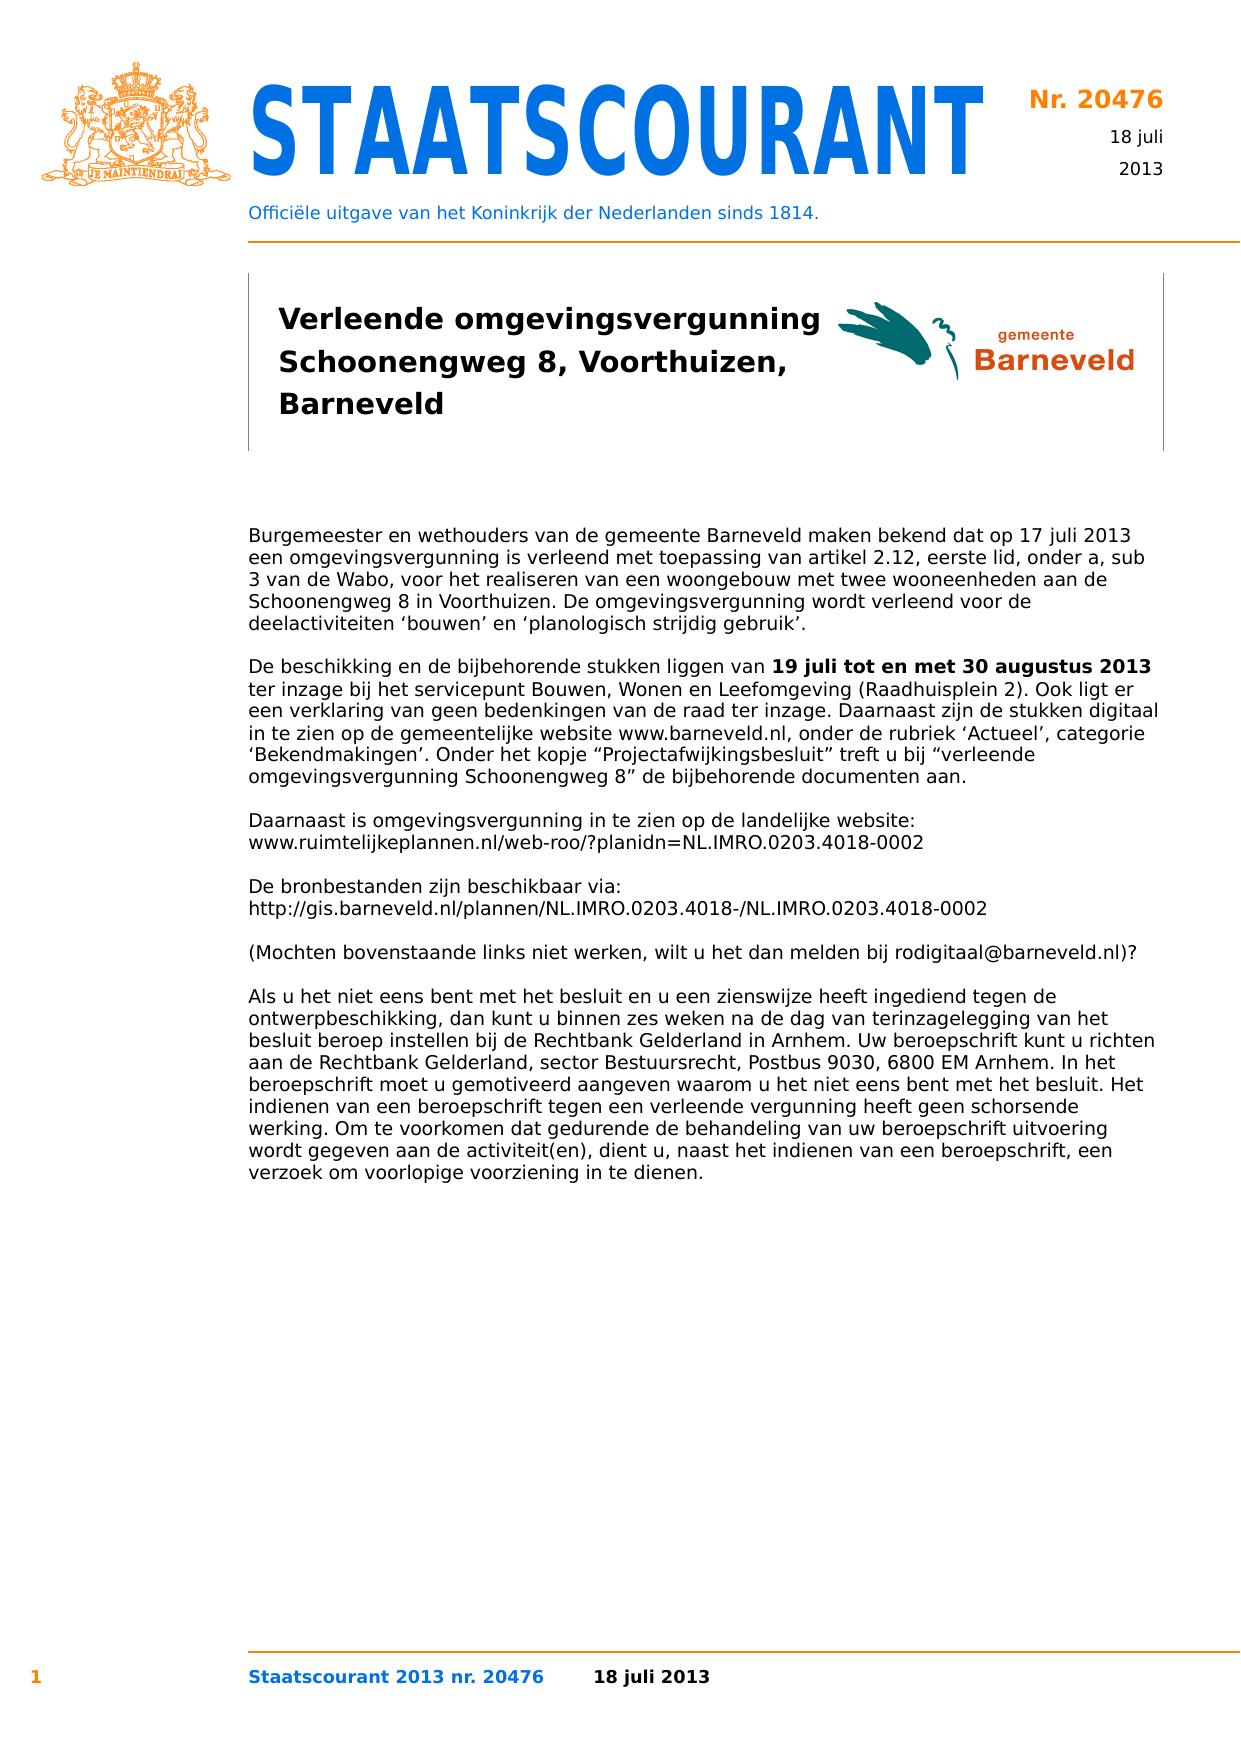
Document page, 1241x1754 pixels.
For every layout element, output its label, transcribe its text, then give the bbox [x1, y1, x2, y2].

text Als u het niet eens bent met het besluit en u een zienswijze heeft ingediend tegen de ontwerpbeschikking, dan kunt u binnen zes weken na de dag van terinzagelegging van het besluit beroep instellen bij de Rechtbank Gelderland in Arnhem. Uw beroepschrift kunt u richten aan de Rechtbank Gelderland, sector Bestuursrecht, Postbus 9030, 6800 EM Arnhem. In het beroepschrift moet u gemotiveerd aangeven waarom u het niet eens bent met het besluit. Het indienen van een beroepschrift tegen een verleende vergunning heeft geen schorsende werking. Om te voorkomen dat gedurende de behandeling van uw beroepschrift uitvoering wordt gegeven aan de activiteit(en), dient u, naast het indienen van een beroepschrift, een verzoek om voorlopige voorziening in te dienen. [248, 986, 1163, 1183]
text www.ruimtelijkeplannen.nl/web-roo/?planidn=NL.IMRO.0203.4018-0002 [248, 832, 1163, 854]
table_header Nr. 20476 [998, 62, 1240, 121]
text http://gis.barneveld.nl/plannen/NL.IMRO.0203.4018-/NL.IMRO.0203.4018-0002 [248, 898, 1163, 920]
text Burgemeester en wethouders van de gemeente Barneveld maken bekend dat op 17 juli 2013 een omgevingsvergunning is verleend met toepassing van artikel 2.12, eerste lid, onder a, sub 3 van de Wabo, voor het realiseren van een woongebouw met twee wooneenheden aan de Schoonengweg 8 in Voorthuizen. De omgevingsvergunning wordt verleend voor de deelactiviteiten ‘bouwen’ en ‘planologisch strijdig gebruik’. [248, 525, 1163, 634]
text (Mochten bovenstaande links niet werken, wilt u het dan melden bij rodigitaal@barneveld.nl)? [248, 942, 1163, 964]
picture [41, 62, 231, 186]
text De beschikking en de bijbehorende stukken liggen van 19 juli tot en met 30 augustus 2013 ter inzage bij het servicepunt Bouwen, Wonen en Leefomgeving (Raadhuisplein 2). Ook ligt er een verklaring van geen bedenkingen van de raad ter inzage. Daarnaast zijn de stukken digitaal in te zien op de gemeentelijke website www.barneveld.nl, onder de rubriek ‘Actueel’, categorie ‘Bekendmakingen’. Onder het kopje “Projectafwijkingsbesluit” treft u bij “verleende omgevingsvergunning Schoonengweg 8” de bijbehorende documenten aan. [248, 656, 1163, 788]
table_header [25, 62, 248, 241]
table_cell Officiële uitgave van het Koninkrijk der Nederlanden sinds 1814. [248, 203, 1240, 241]
table_cell 2013 [998, 153, 1240, 203]
table_header STAATSCOURANT [248, 62, 998, 203]
text Daarnaast is omgevingsvergunning in te zien op de landelijke website: [248, 810, 1163, 832]
picture [838, 302, 1134, 380]
subtitle Verleende omgevingsvergunning Schoonengweg 8, Voorthuizen, Barneveld [249, 273, 1163, 451]
text De bronbestanden zijn beschikbaar via: [248, 876, 1163, 898]
table_cell 18 juli [998, 121, 1240, 153]
